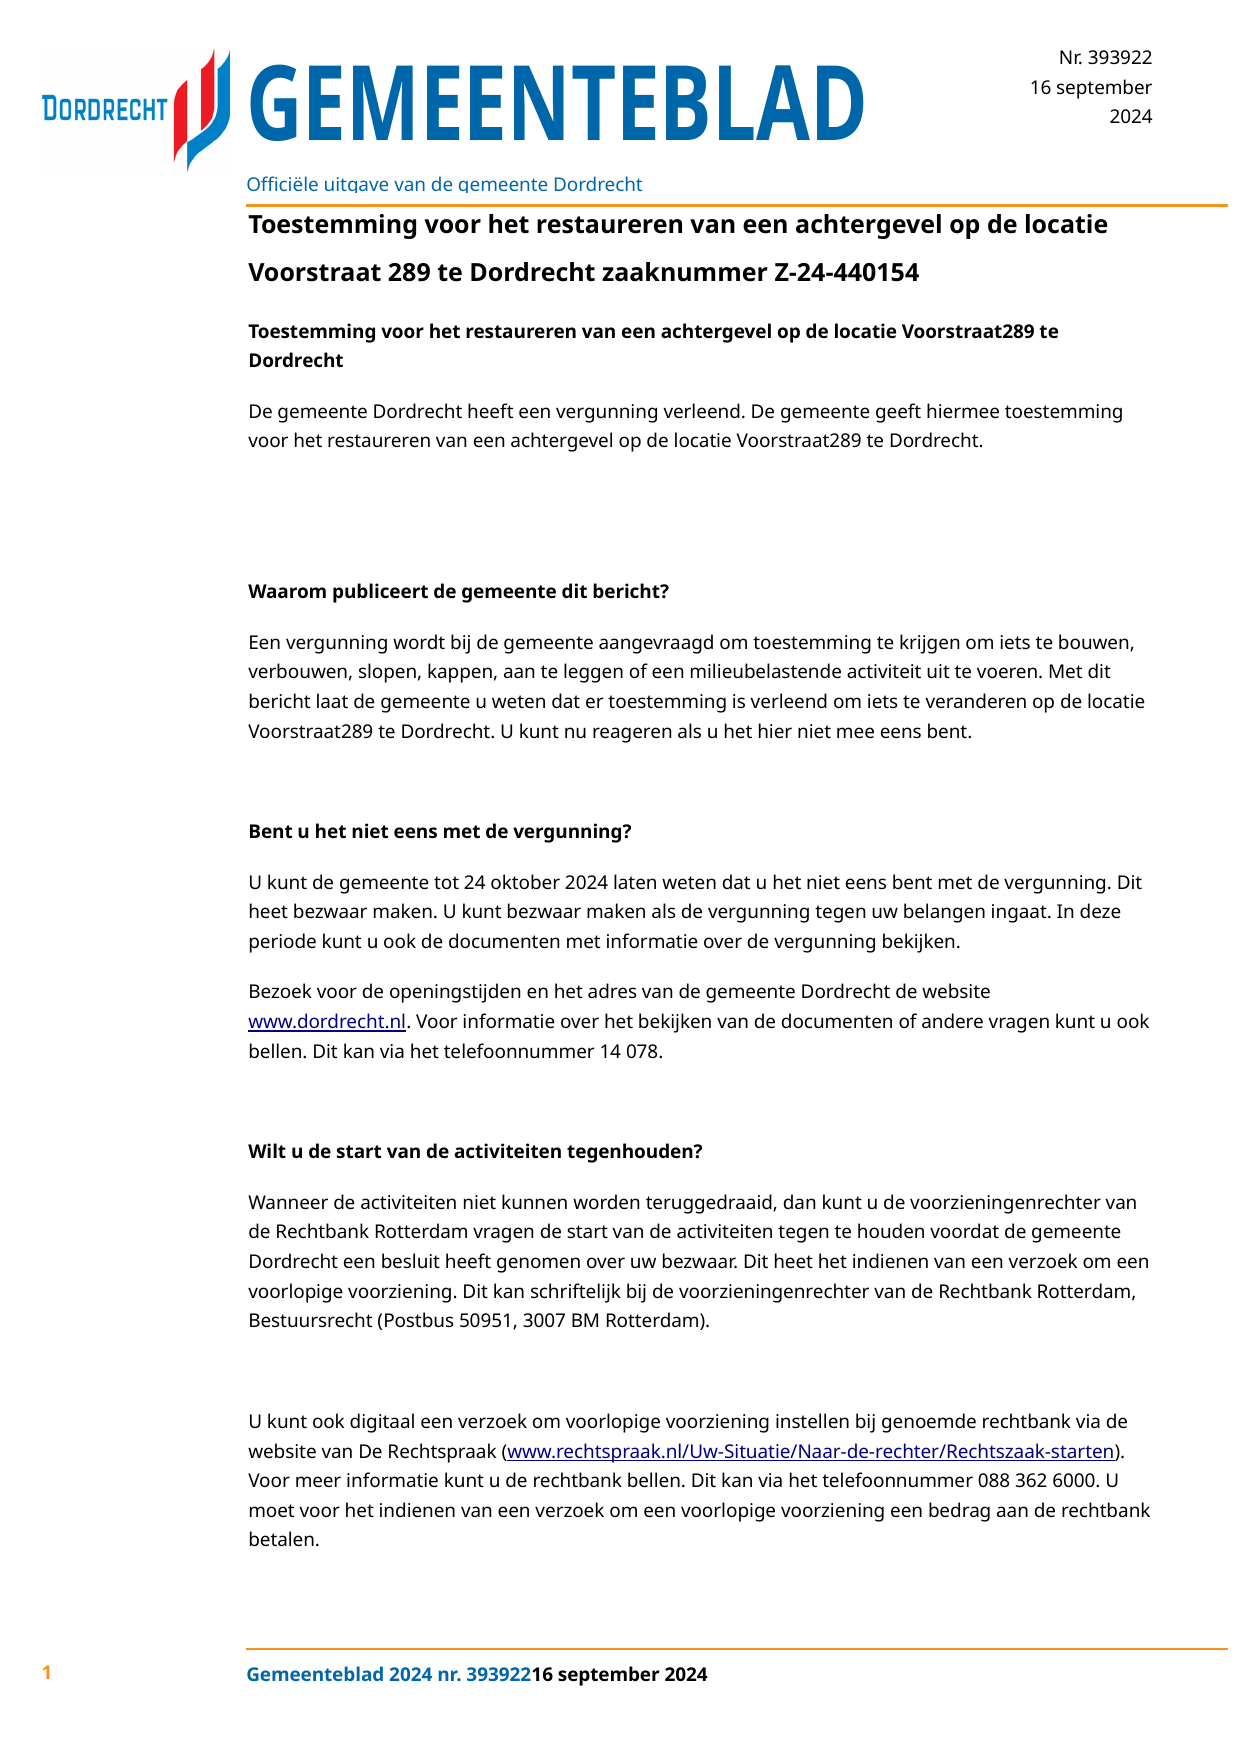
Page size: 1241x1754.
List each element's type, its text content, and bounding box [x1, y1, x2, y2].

text Bent u het niet eens met de vergunning? [248, 819, 1152, 844]
text Waarom publiceert de gemeente dit bericht? [248, 579, 1152, 604]
text Een vergunning wordt bij de gemeente aangevraagd om toestemming te krijgen om iets te bouwen, verbouwen, slopen, kappen, aan te leggen of een milieubelastende activiteit uit te voeren. Met dit bericht laat de gemeente u weten dat er toestemming is verleend om iets te veranderen op de locatie Voorstraat289 te Dordrecht. U kunt nu reageren als u het hier niet mee eens bent. [248, 629, 1152, 744]
text De gemeente Dordrecht heeft een vergunning verleend. De gemeente geeft hiermee toestemming voor het restaureren van een achtergevel op de locatie Voorstraat289 te Dordrecht. [248, 398, 1152, 453]
text Bezoek voor de openingstijden en het adres van de gemeente Dordrecht de website www.dordrecht.nl. Voor informatie over het bekijken van de documenten of andere vragen kunt u ook bellen. Dit kan via het telefoonnummer 14 078. [248, 979, 1152, 1064]
picture [41, 47, 231, 172]
text U kunt de gemeente tot 24 oktober 2024 laten weten dat u het niet eens bent met de vergunning. Dit heet bezwaar maken. U kunt bezwaar maken als de vergunning tegen uw belangen ingaat. In deze periode kunt u ook de documenten met informatie over de vergunning bekijken. [248, 869, 1152, 954]
text Toestemming voor het restaureren van een achtergevel op de locatie Voorstraat289 te Dordrecht [248, 318, 1152, 373]
text U kunt ook digitaal een verzoek om voorlopige voorziening instellen bij genoemde rechtbank via de website van De Rechtspraak (www.rechtspraak.nl/Uw-Situatie/Naar-de-rechter/Rechtszaak-starten). Voor meer informatie kunt u de rechtbank bellen. Dit kan via het telefoonnummer 088 362 6000. U moet voor het indienen van een verzoek om een voorlopige voorziening een bedrag aan de rechtbank betalen. [248, 1408, 1152, 1552]
text Toestemming voor het restaureren van een achtergevel op de locatie Voorstraat 289 te Dordrecht zaaknummer Z-24-440154 [248, 207, 1152, 288]
text Wanneer de activiteiten niet kunnen worden teruggedraaid, dan kunt u de voorzieningenrechter van de Rechtbank Rotterdam vragen de start van de activiteiten tegen te houden voordat de gemeente Dordrecht een besluit heeft genomen over uw bezwaar. Dit heet het indienen van een verzoek om een voorlopige voorziening. Dit kan schriftelijk bij de voorzieningenrechter van de Rechtbank Rotterdam, Bestuursrecht (Postbus 50951, 3007 BM Rotterdam). [248, 1189, 1152, 1333]
text Wilt u de start van de activiteiten tegenhouden? [248, 1139, 1152, 1164]
